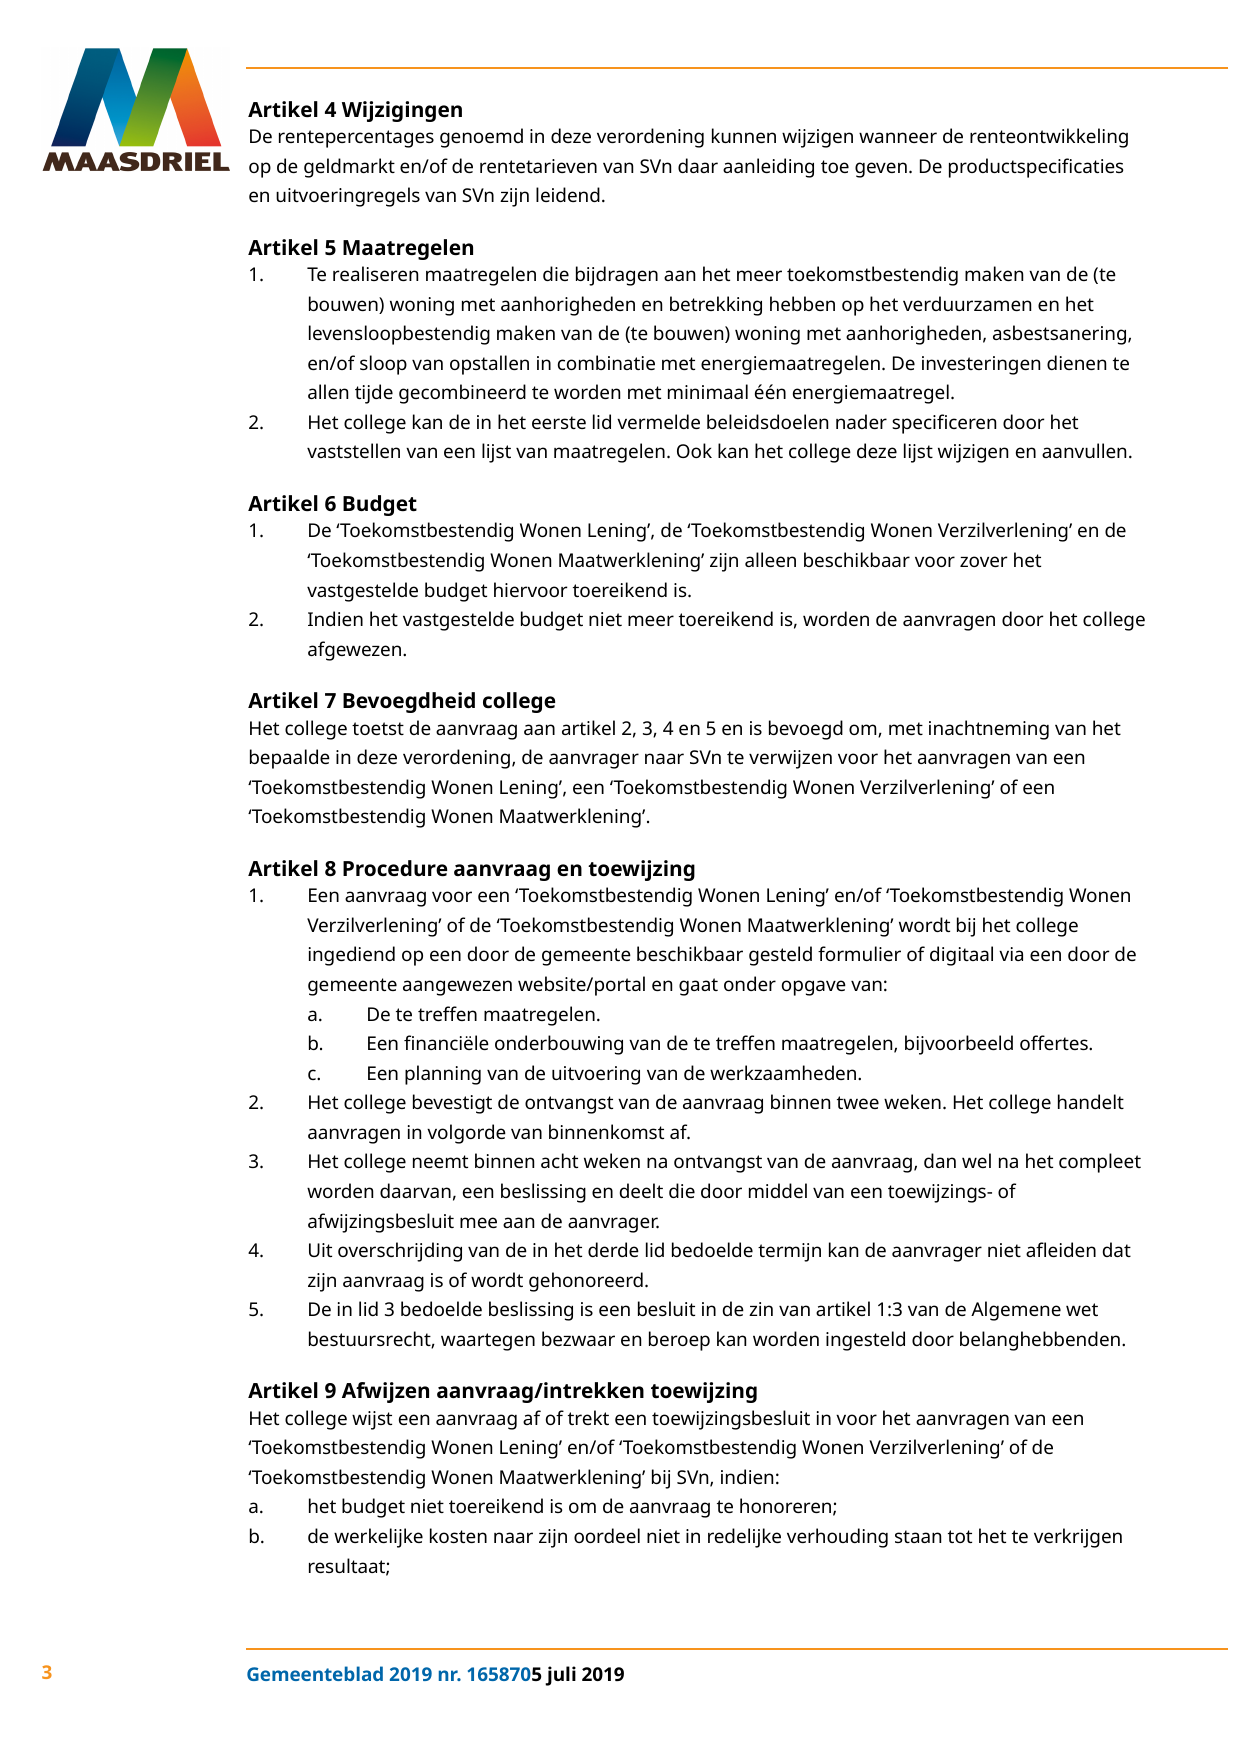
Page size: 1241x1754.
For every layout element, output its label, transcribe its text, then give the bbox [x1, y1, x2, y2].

text Artikel 8 Procedure aanvraag en toewijzing [248, 854, 1152, 882]
text Artikel 4 Wijzigingen [248, 95, 1152, 123]
text Het college toetst de aanvraag aan artikel 2, 3, 4 en 5 en is bevoegd om, met inachtneming van het bepaalde in deze verordening, de aanvrager naar SVn te verwijzen voor het aanvragen van een ‘Toekomstbestendig Wonen Lening’, een ‘Toekomstbestendig Wonen Verzilverlening’ of een ‘Toekomstbestendig Wonen Maatwerklening’. [248, 715, 1152, 829]
list De in lid 3 bedoelde beslissing is een besluit in de zin van artikel 1:3 van de Algemene wet bestuursrecht, waartegen bezwaar en beroep kan worden ingesteld door belanghebbenden. [248, 1297, 1152, 1352]
text Artikel 5 Maatregelen [248, 233, 1152, 261]
list Een financiële onderbouwing van de te treffen maatregelen, bijvoorbeeld offertes. [307, 1030, 1152, 1056]
list De ‘Toekomstbestendig Wonen Lening’, de ‘Toekomstbestendig Wonen Verzilverlening’ en de ‘Toekomstbestendig Wonen Maatwerklening’ zijn alleen beschikbaar voor zover het vastgestelde budget hiervoor toereikend is. [248, 518, 1152, 602]
text Artikel 7 Bevoegdheid college [248, 686, 1152, 715]
list De te treffen maatregelen. [307, 1001, 1152, 1026]
list Een planning van de uitvoering van de werkzaamheden. [307, 1060, 1152, 1086]
list Het college bevestigt de ontvangst van de aanvraag binnen twee weken. Het college handelt aanvragen in volgorde van binnenkomst af. [248, 1089, 1152, 1145]
text De rentepercentages genoemd in deze verordening kunnen wijzigen wanneer de renteontwikkeling op de geldmarkt en/of de rentetarieven van SVn daar aanleiding toe geven. De productspecificaties en uitvoeringregels van SVn zijn leidend. [248, 123, 1152, 208]
text Het college wijst een aanvraag af of trekt een toewijzingsbesluit in voor het aanvragen van een ‘Toekomstbestendig Wonen Lening’ en/of ‘Toekomstbestendig Wonen Verzilverlening’ of de ‘Toekomstbestendig Wonen Maatwerklening’ bij SVn, indien: [248, 1405, 1152, 1490]
list Het college neemt binnen acht weken na ontvangst van de aanvraag, dan wel na het compleet worden daarvan, een beslissing en deelt die door middel van een toewijzings- of afwijzingsbesluit mee aan de aanvrager. [248, 1149, 1152, 1233]
list Een aanvraag voor een ‘Toekomstbestendig Wonen Lening’ en/of ‘Toekomstbestendig Wonen Verzilverlening’ of de ‘Toekomstbestendig Wonen Maatwerklening’ wordt bij het college ingediend op een door de gemeente beschikbaar gesteld formulier of digitaal via een door de gemeente aangewezen website/portal en gaat onder opgave van: [248, 882, 1152, 997]
list het budget niet toereikend is om de aanvraag te honoreren; [248, 1494, 1152, 1519]
list Het college kan de in het eerste lid vermelde beleidsdoelen nader specificeren door het vaststellen van een lijst van maatregelen. Ook kan het college deze lijst wijzigen en aanvullen. [248, 409, 1152, 464]
text Artikel 9 Afwijzen aanvraag/intrekken toewijzing [248, 1377, 1152, 1405]
list Indien het vastgestelde budget niet meer toereikend is, worden de aanvragen door het college afgewezen. [248, 606, 1152, 662]
list Uit overschrijding van de in het derde lid bedoelde termijn kan de aanvrager niet afleiden dat zijn aanvraag is of wordt gehonoreerd. [248, 1237, 1152, 1293]
list Te realiseren maatregelen die bijdragen aan het meer toekomstbestendig maken van de (te bouwen) woning met aanhorigheden en betrekking hebben op het verduurzamen en het levensloopbestendig maken van de (te bouwen) woning met aanhorigheden, asbestsanering, en/of sloop van opstallen in combinatie met energiemaatregelen. De investeringen dienen te allen tijde gecombineerd te worden met minimaal één energiemaatregel. [248, 261, 1152, 405]
picture [41, 47, 231, 172]
text Artikel 6 Budget [248, 489, 1152, 518]
list de werkelijke kosten naar zijn oordeel niet in redelijke verhouding staan tot het te verkrijgen resultaat; [248, 1523, 1152, 1579]
